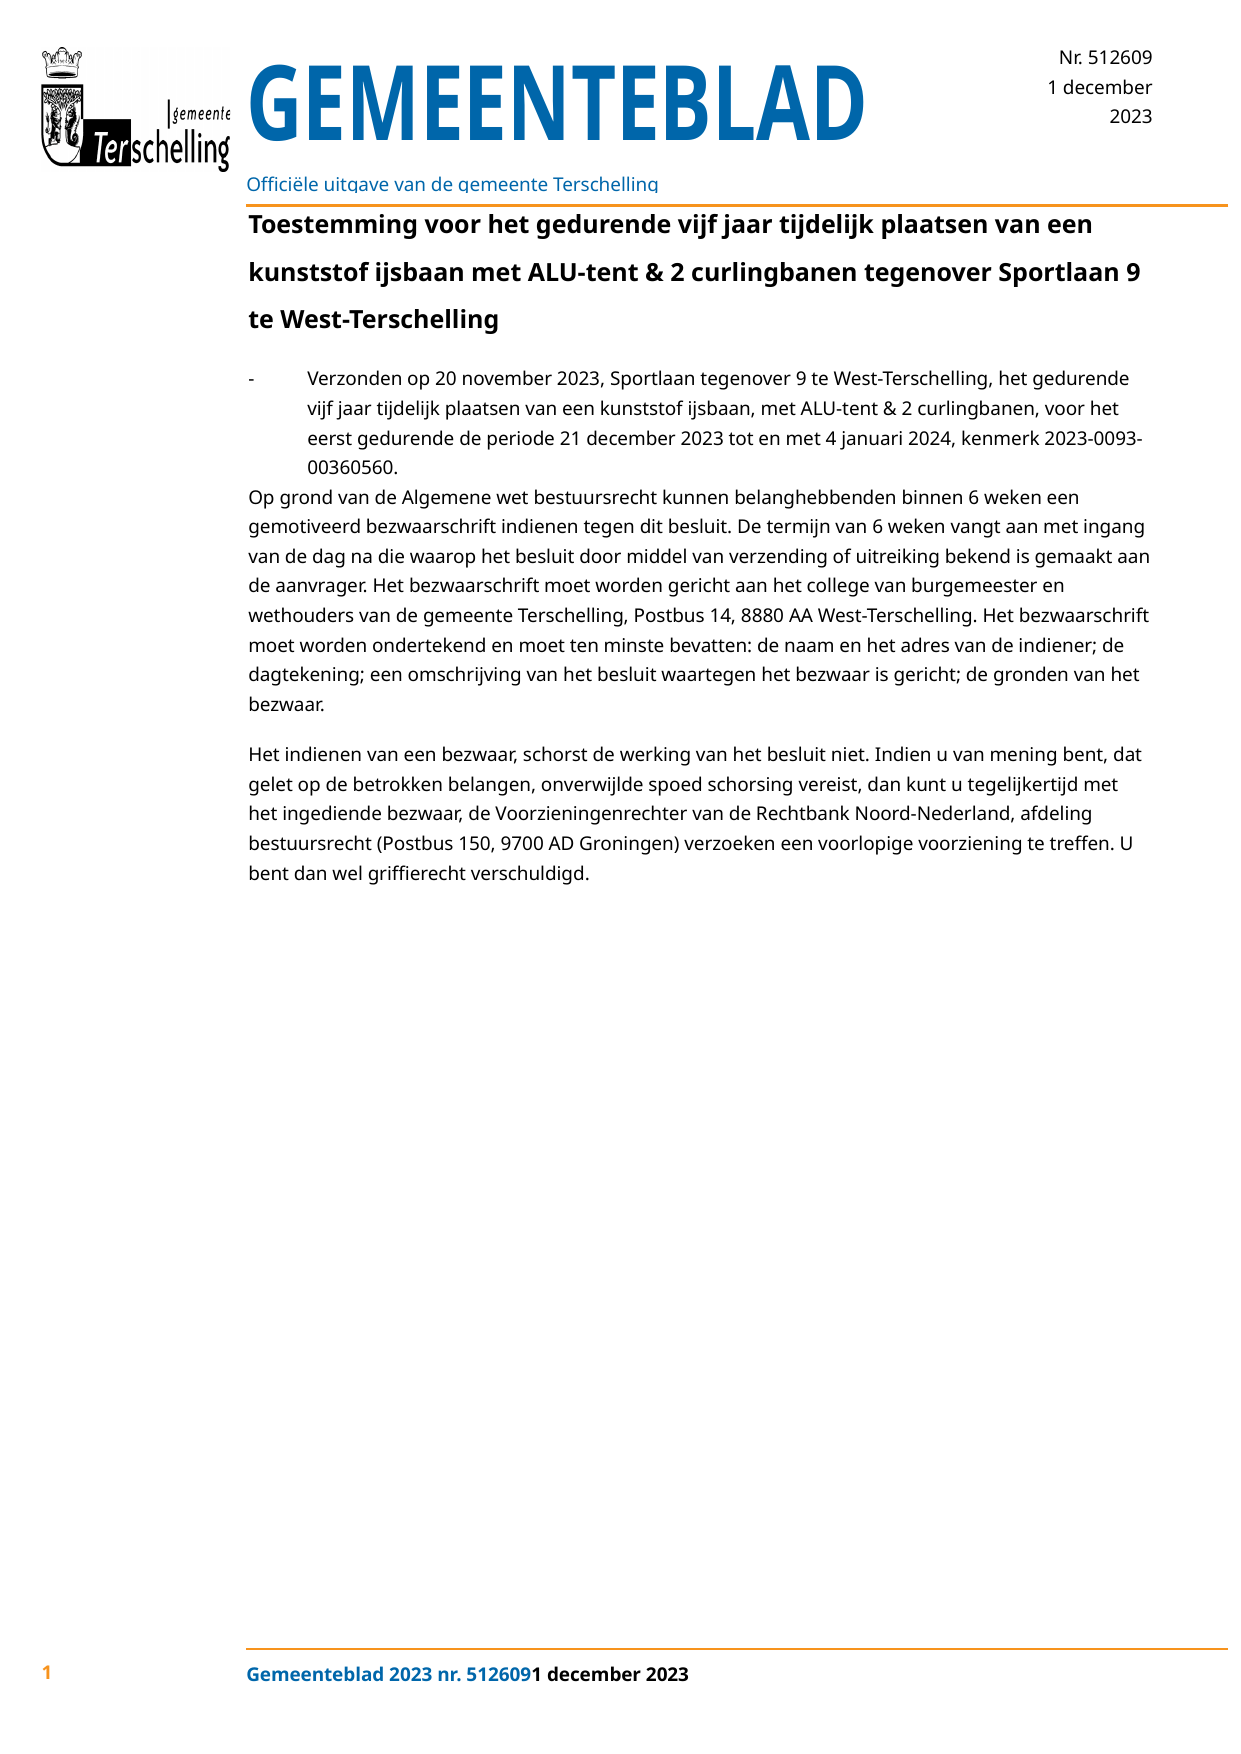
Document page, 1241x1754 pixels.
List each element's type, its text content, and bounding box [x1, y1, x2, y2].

text Op grond van de Algemene wet bestuursrecht kunnen belanghebbenden binnen 6 weken een gemotiveerd bezwaarschrift indienen tegen dit besluit. De termijn van 6 weken vangt aan met ingang van de dag na die waarop het besluit door middel van verzending of uitreiking bekend is gemaakt aan de aanvrager. Het bezwaarschrift moet worden gericht aan het college van burgemeester en wethouders van de gemeente Terschelling, Postbus 14, 8880 AA West-Terschelling. Het bezwaarschrift moet worden ondertekend en moet ten minste bevatten: de naam en het adres van de indiener; de dagtekening; een omschrijving van het besluit waartegen het bezwaar is gericht; de gronden van het bezwaar. [248, 484, 1152, 717]
text Toestemming voor het gedurende vijf jaar tijdelijk plaatsen van een kunststof ijsbaan met ALU-tent & 2 curlingbanen tegenover Sportlaan 9 te West-Terschelling [248, 207, 1152, 336]
list Verzonden op 20 november 2023, Sportlaan tegenover 9 te West-Terschelling, het gedurende vijf jaar tijdelijk plaatsen van een kunststof ijsbaan, met ALU-tent & 2 curlingbanen, voor het eerst gedurende de periode 21 december 2023 tot en met 4 januari 2024, kenmerk 2023-0093-00360560. [248, 366, 1152, 480]
text Het indienen van een bezwaar, schorst de werking van het besluit niet. Indien u van mening bent, dat gelet op de betrokken belangen, onverwijlde spoed schorsing vereist, dan kunt u tegelijkertijd met het ingediende bezwaar, de Voorzieningenrechter van de Rechtbank Noord-Nederland, afdeling bestuursrecht (Postbus 150, 9700 AD Groningen) verzoeken een voorlopige voorziening te treffen. U bent dan wel griffierecht verschuldigd. [248, 741, 1152, 885]
picture [41, 47, 231, 172]
